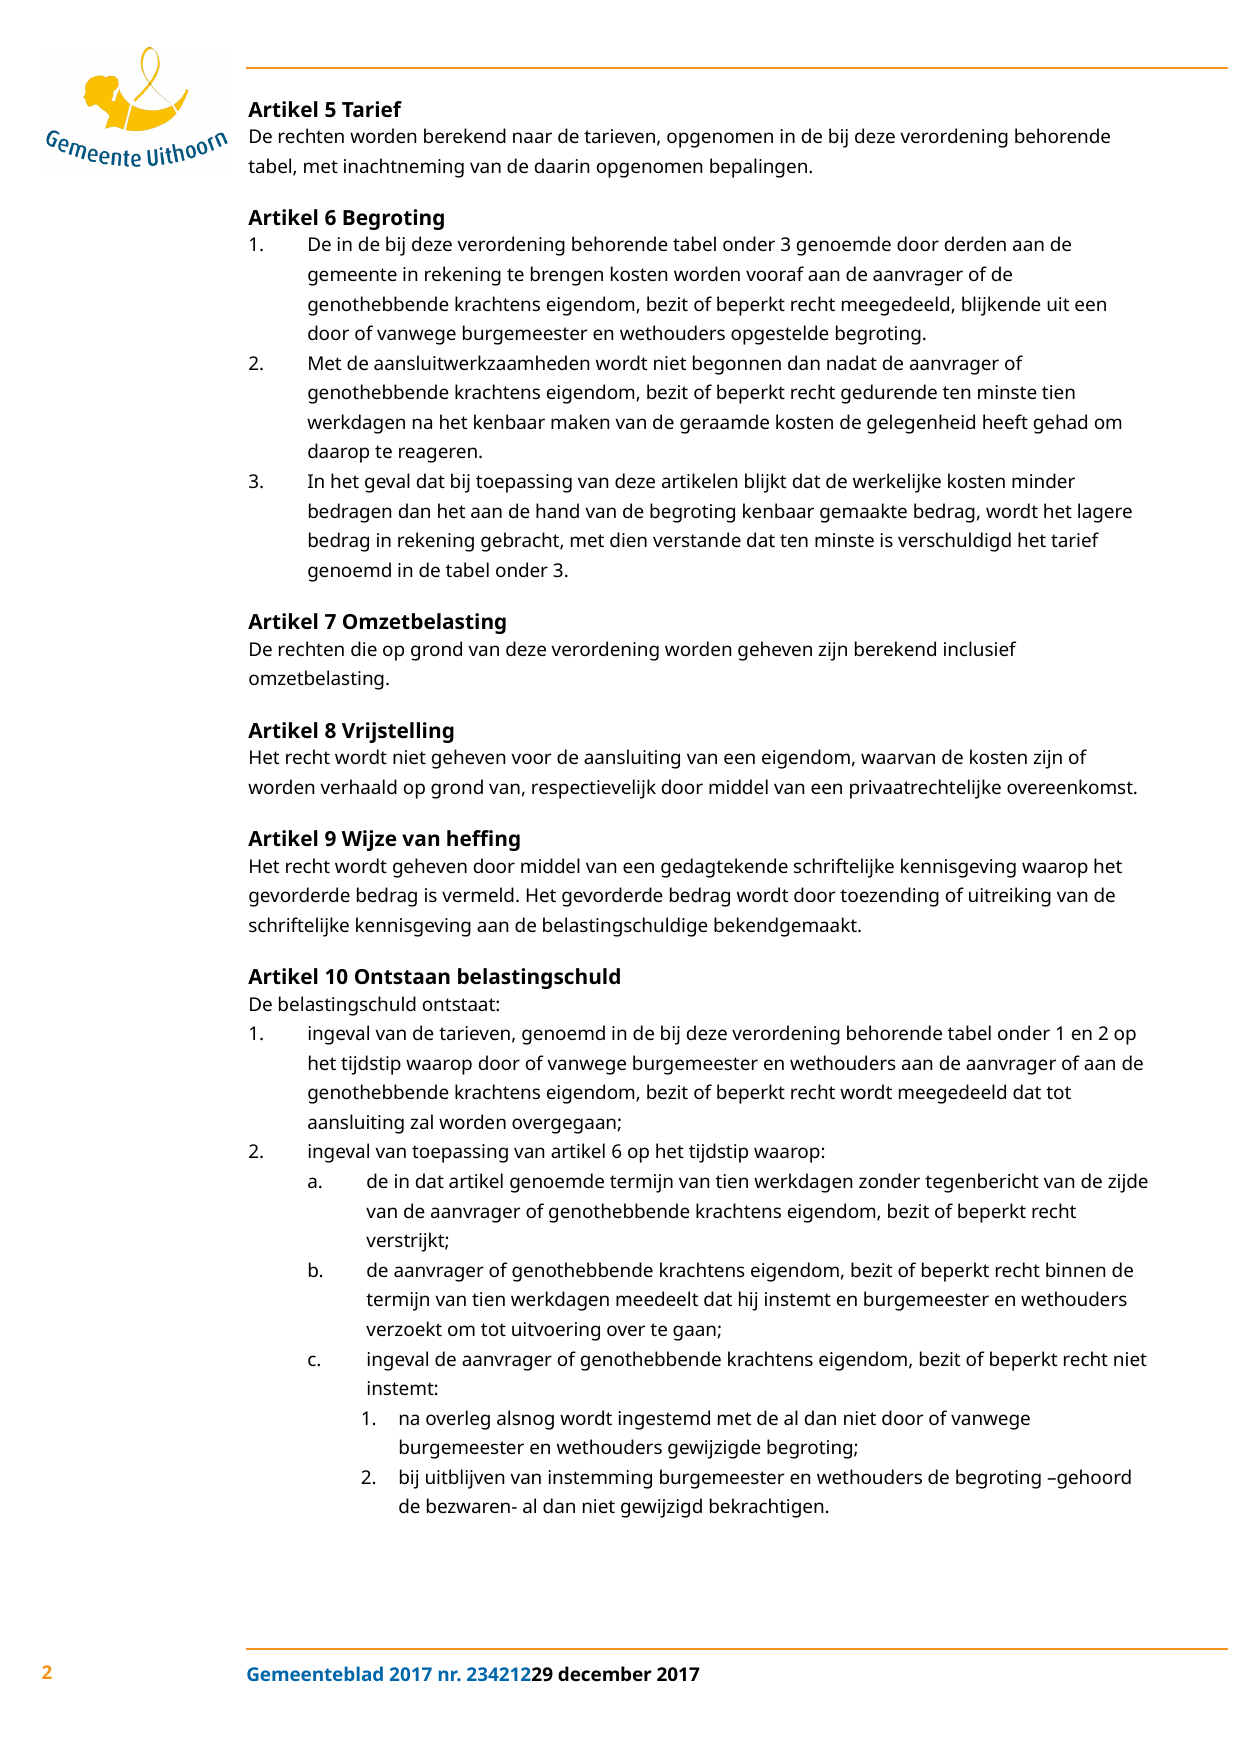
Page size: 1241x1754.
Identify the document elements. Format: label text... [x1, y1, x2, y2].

list ingeval de aanvrager of genothebbende krachtens eigendom, bezit of beperkt recht niet instemt: [307, 1346, 1152, 1401]
text De rechten worden berekend naar de tarieven, opgenomen in de bij deze verordening behorende tabel, met inachtneming van de daarin opgenomen bepalingen. [248, 123, 1152, 178]
list na overleg alsnog wordt ingestemd met de al dan niet door of vanwege burgemeester en wethouders gewijzigde begroting; [361, 1405, 1152, 1460]
text Het recht wordt niet geheven voor de aansluiting van een eigendom, waarvan de kosten zijn of worden verhaald op grond van, respectievelijk door middel van een privaatrechtelijke overeenkomst. [248, 744, 1152, 800]
text Het recht wordt geheven door middel van een gedagtekende schriftelijke kennisgeving waarop het gevorderde bedrag is vermeld. Het gevorderde bedrag wordt door toezending of uitreiking van de schriftelijke kennisgeving aan de belastingschuldige bekendgemaakt. [248, 853, 1152, 938]
list In het geval dat bij toepassing van deze artikelen blijkt dat de werkelijke kosten minder bedragen dan het aan de hand van de begroting kenbaar gemaakte bedrag, wordt het lagere bedrag in rekening gebracht, met dien verstande dat ten minste is verschuldigd het tarief genoemd in de tabel onder 3. [248, 468, 1152, 583]
list de in dat artikel genoemde termijn van tien werkdagen zonder tegenbericht van de zijde van de aanvrager of genothebbende krachtens eigendom, bezit of beperkt recht verstrijkt; [307, 1168, 1152, 1253]
list ingeval van toepassing van artikel 6 op het tijdstip waarop: [248, 1139, 1152, 1164]
text Artikel 8 Vrijstelling [248, 716, 1152, 744]
picture [41, 47, 231, 172]
list De in de bij deze verordening behorende tabel onder 3 genoemde door derden aan de gemeente in rekening te brengen kosten worden vooraf aan de aanvrager of de genothebbende krachtens eigendom, bezit of beperkt recht meegedeeld, blijkende uit een door of vanwege burgemeester en wethouders opgestelde begroting. [248, 232, 1152, 346]
list de aanvrager of genothebbende krachtens eigendom, bezit of beperkt recht binnen de termijn van tien werkdagen meedeelt dat hij instemt en burgemeester en wethouders verzoekt om tot uitvoering over te gaan; [307, 1257, 1152, 1342]
list ingeval van de tarieven, genoemd in de bij deze verordening behorende tabel onder 1 en 2 op het tijdstip waarop door of vanwege burgemeester en wethouders aan de aanvrager of aan de genothebbende krachtens eigendom, bezit of beperkt recht wordt meegedeeld dat tot aansluiting zal worden overgegaan; [248, 1020, 1152, 1135]
list Met de aansluitwerkzaamheden wordt niet begonnen dan nadat de aanvrager of genothebbende krachtens eigendom, bezit of beperkt recht gedurende ten minste tien werkdagen na het kenbaar maken van de geraamde kosten de gelegenheid heeft gehad om daarop te reageren. [248, 350, 1152, 464]
text Artikel 6 Begroting [248, 203, 1152, 232]
text De belastingschuld ontstaat: [248, 991, 1152, 1017]
text Artikel 9 Wijze van heffing [248, 824, 1152, 853]
list bij uitblijven van instemming burgemeester en wethouders de begroting –gehoord de bezwaren- al dan niet gewijzigd bekrachtigen. [361, 1464, 1152, 1519]
text Artikel 10 Ontstaan belastingschuld [248, 962, 1152, 991]
text Artikel 7 Omzetbelasting [248, 607, 1152, 636]
text De rechten die op grond van deze verordening worden geheven zijn berekend inclusief omzetbelasting. [248, 636, 1152, 691]
text Artikel 5 Tarief [248, 95, 1152, 123]
